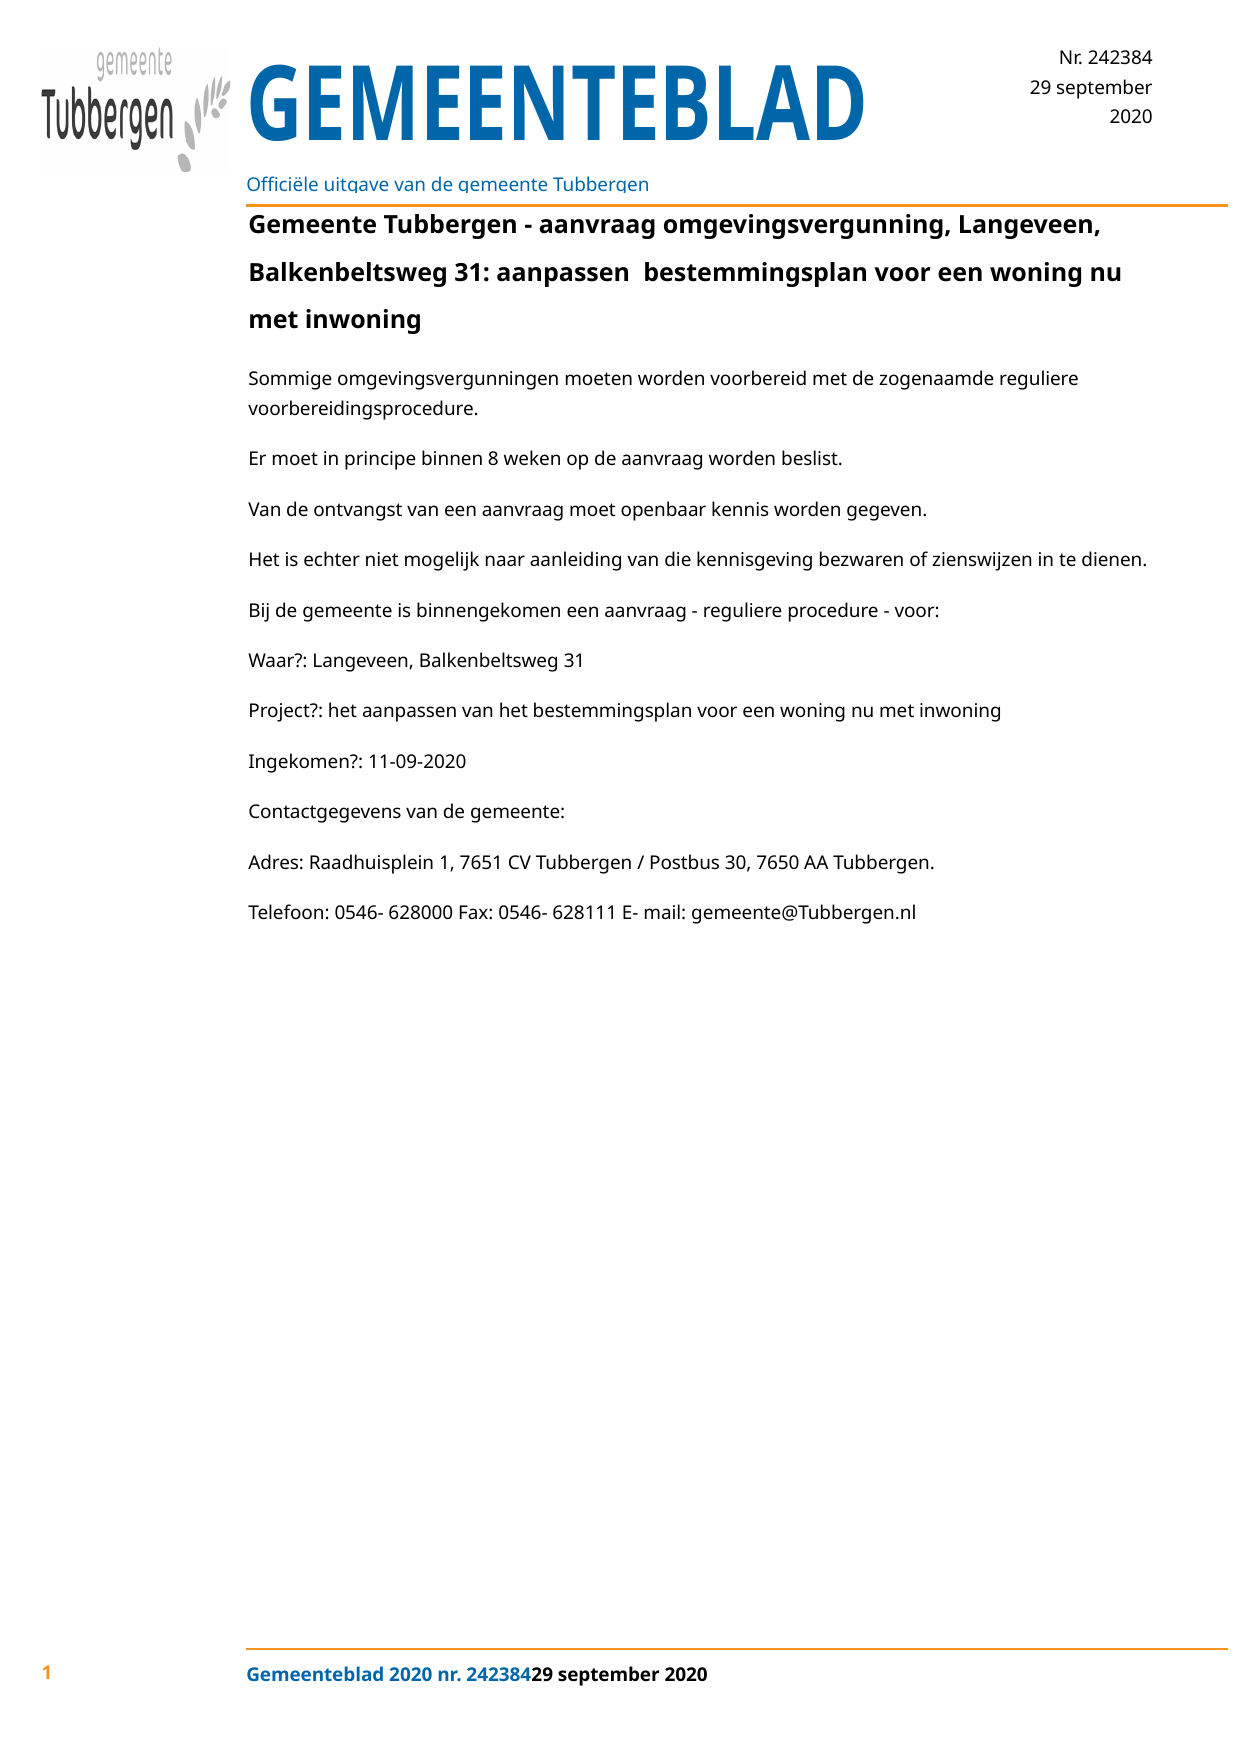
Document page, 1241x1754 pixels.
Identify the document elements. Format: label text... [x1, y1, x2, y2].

text Gemeente Tubbergen - aanvraag omgevingsvergunning, Langeveen, Balkenbeltsweg 31: aanpassen bestemmingsplan voor een woning nu met inwoning [248, 207, 1152, 336]
text Sommige omgevingsvergunningen moeten worden voorbereid met de zogenaamde reguliere voorbereidingsprocedure. [248, 366, 1152, 421]
text Ingekomen?: 11-09-2020 [248, 748, 1152, 774]
picture [41, 47, 231, 172]
text Adres: Raadhuisplein 1, 7651 CV Tubbergen / Postbus 30, 7650 AA Tubbergen. [248, 849, 1152, 874]
text Contactgegevens van de gemeente: [248, 798, 1152, 824]
text Project?: het aanpassen van het bestemmingsplan voor een woning nu met inwoning [248, 698, 1152, 723]
text Waar?: Langeveen, Balkenbeltsweg 31 [248, 647, 1152, 673]
text Het is echter niet mogelijk naar aanleiding van die kennisgeving bezwaren of zienswijzen in te dienen. [248, 546, 1152, 572]
text Telefoon: 0546- 628000 Fax: 0546- 628111 E- mail: gemeente@Tubbergen.nl [248, 899, 1152, 925]
text Bij de gemeente is binnengekomen een aanvraag - reguliere procedure - voor: [248, 597, 1152, 622]
text Van de ontvangst van een aanvraag moet openbaar kennis worden gegeven. [248, 496, 1152, 522]
text Er moet in principe binnen 8 weken op de aanvraag worden beslist. [248, 446, 1152, 471]
